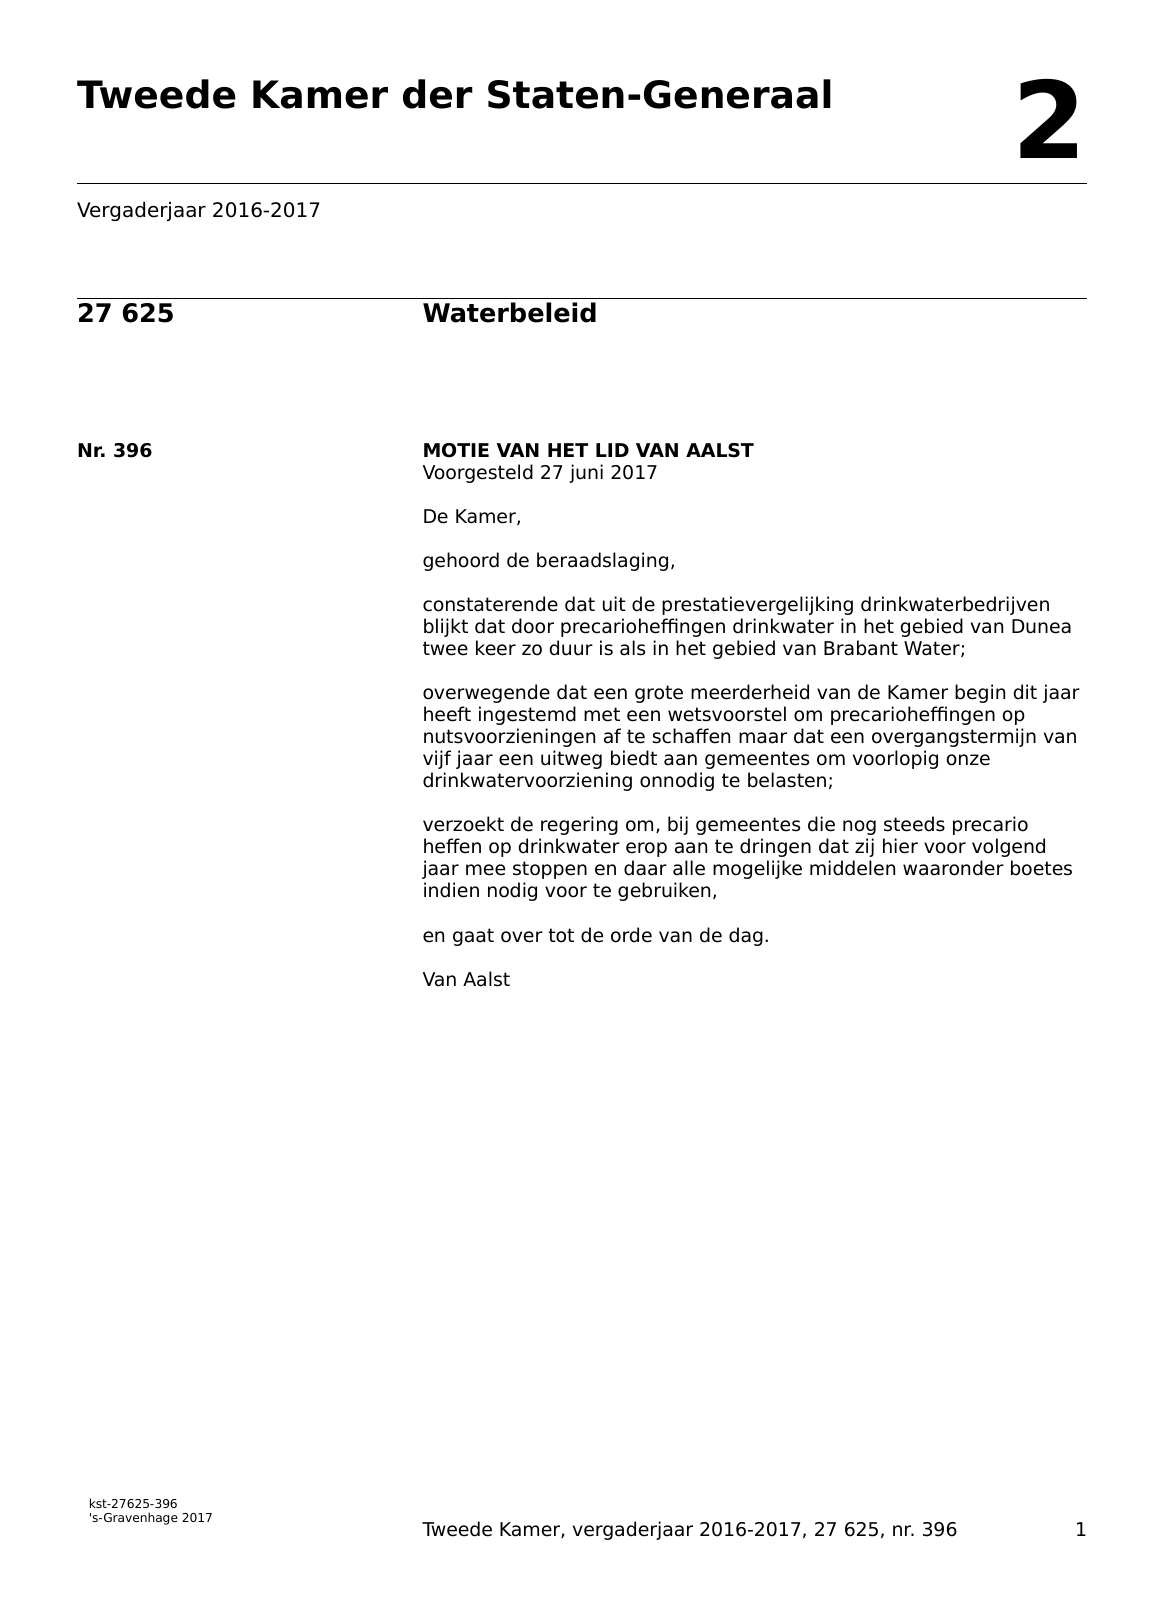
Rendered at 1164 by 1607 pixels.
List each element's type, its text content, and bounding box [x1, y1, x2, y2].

subtitle Nr. 396 MOTIE VAN HET LID VAN AALST [77, 440, 1087, 462]
text gehoord de beraadslaging, [422, 550, 1087, 572]
text en gaat over tot de orde van de dag. [422, 924, 1087, 946]
table_header 2 [886, 59, 1087, 183]
table_header Tweede Kamer der Staten-Generaal [77, 59, 886, 183]
text kst-27625-396 [88, 1497, 323, 1511]
text overwegende dat een grote meerderheid van de Kamer begin dit jaar heeft ingestemd met een wetsvoorstel om precarioheffingen op nutsvoorzieningen af te schaffen maar dat een overgangstermijn van vijf jaar een uitweg biedt aan gemeentes om voorlopig onze drinkwatervoorziening onnodig te belasten; [422, 682, 1087, 792]
text De Kamer, [422, 506, 1087, 528]
text constaterende dat uit de prestatievergelijking drinkwaterbedrijven blijkt dat door precarioheffingen drinkwater in het gebied van Dunea twee keer zo duur is als in het gebied van Brabant Water; [422, 594, 1087, 660]
text Van Aalst [422, 969, 1087, 991]
subtitle 27 625 Waterbeleid [77, 299, 1087, 329]
table_cell Vergaderjaar 2016-2017 [77, 184, 1087, 298]
text verzoekt de regering om, bij gemeentes die nog steeds precario heffen op drinkwater erop aan te dringen dat zij hier voor volgend jaar mee stoppen en daar alle mogelijke middelen waaronder boetes indien nodig voor te gebruiken, [422, 814, 1087, 902]
text Voorgesteld 27 juni 2017 [422, 462, 1087, 484]
text 's-Gravenhage 2017 [88, 1511, 323, 1525]
